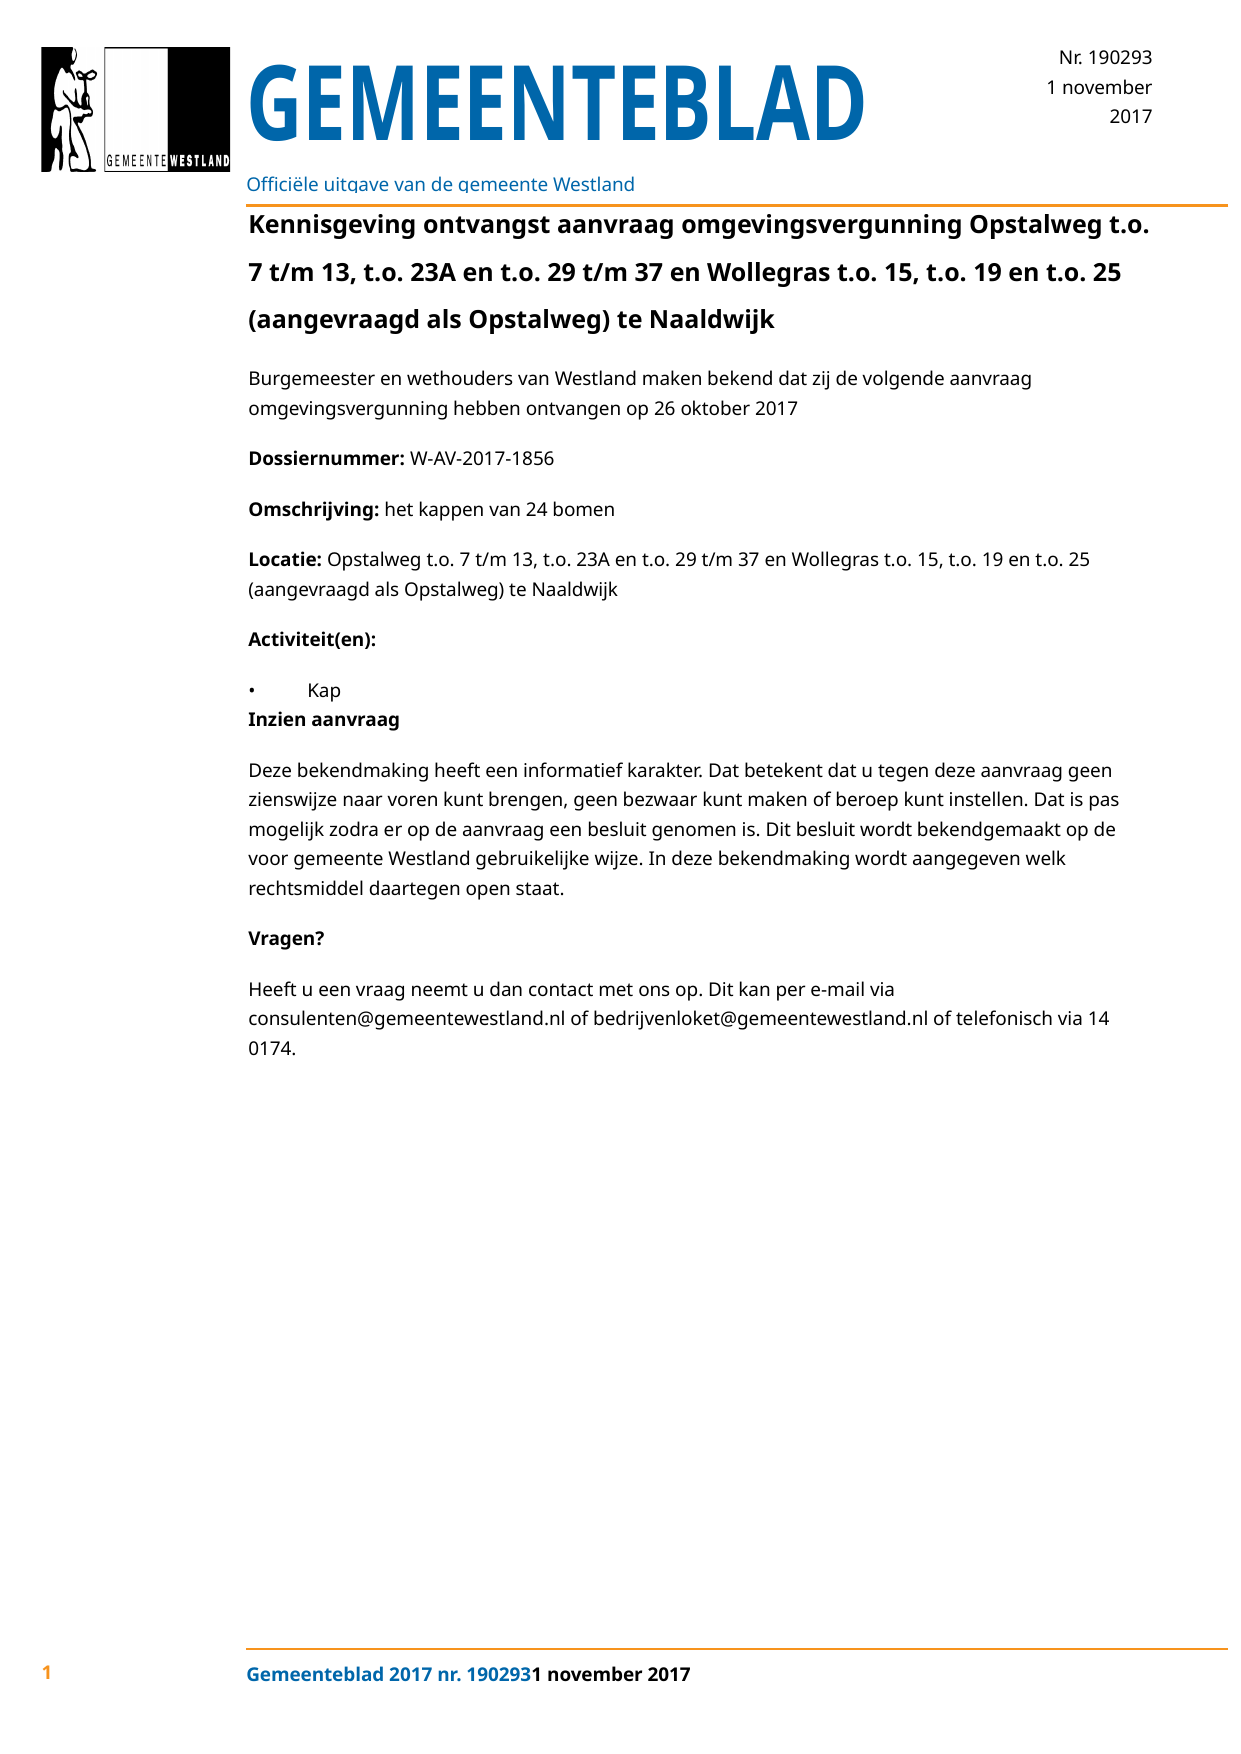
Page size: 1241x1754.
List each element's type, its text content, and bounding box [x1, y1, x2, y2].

text Activiteit(en): [248, 626, 1152, 652]
text Dossiernummer: W-AV-2017-1856 [248, 446, 1152, 471]
picture [41, 47, 231, 172]
text Deze bekendmaking heeft een informatief karakter. Dat betekent dat u tegen deze aanvraag geen zienswijze naar voren kunt brengen, geen bezwaar kunt maken of beroep kunt instellen. Dat is pas mogelijk zodra er op de aanvraag een besluit genomen is. Dit besluit wordt bekendgemaakt op de voor gemeente Westland gebruikelijke wijze. In deze bekendmaking wordt aangegeven welk rechtsmiddel daartegen open staat. [248, 757, 1152, 901]
text Kennisgeving ontvangst aanvraag omgevingsvergunning Opstalweg t.o. 7 t/m 13, t.o. 23A en t.o. 29 t/m 37 en Wollegras t.o. 15, t.o. 19 en t.o. 25 (aangevraagd als Opstalweg) te Naaldwijk [248, 207, 1152, 336]
text Omschrijving: het kappen van 24 bomen [248, 496, 1152, 522]
text Inzien aanvraag [248, 706, 1152, 732]
text Heeft u een vraag neemt u dan contact met ons op. Dit kan per e-mail via consulenten@gemeentewestland.nl of bedrijvenloket@gemeentewestland.nl of telefonisch via 14 0174. [248, 976, 1152, 1061]
text Burgemeester en wethouders van Westland maken bekend dat zij de volgende aanvraag omgevingsvergunning hebben ontvangen op 26 oktober 2017 [248, 366, 1152, 421]
text Locatie: Opstalweg t.o. 7 t/m 13, t.o. 23A en t.o. 29 t/m 37 en Wollegras t.o. 15, t.o. 19 en t.o. 25 (aangevraagd als Opstalweg) te Naaldwijk [248, 546, 1152, 602]
list Kap [248, 677, 1152, 702]
text Vragen? [248, 926, 1152, 951]
